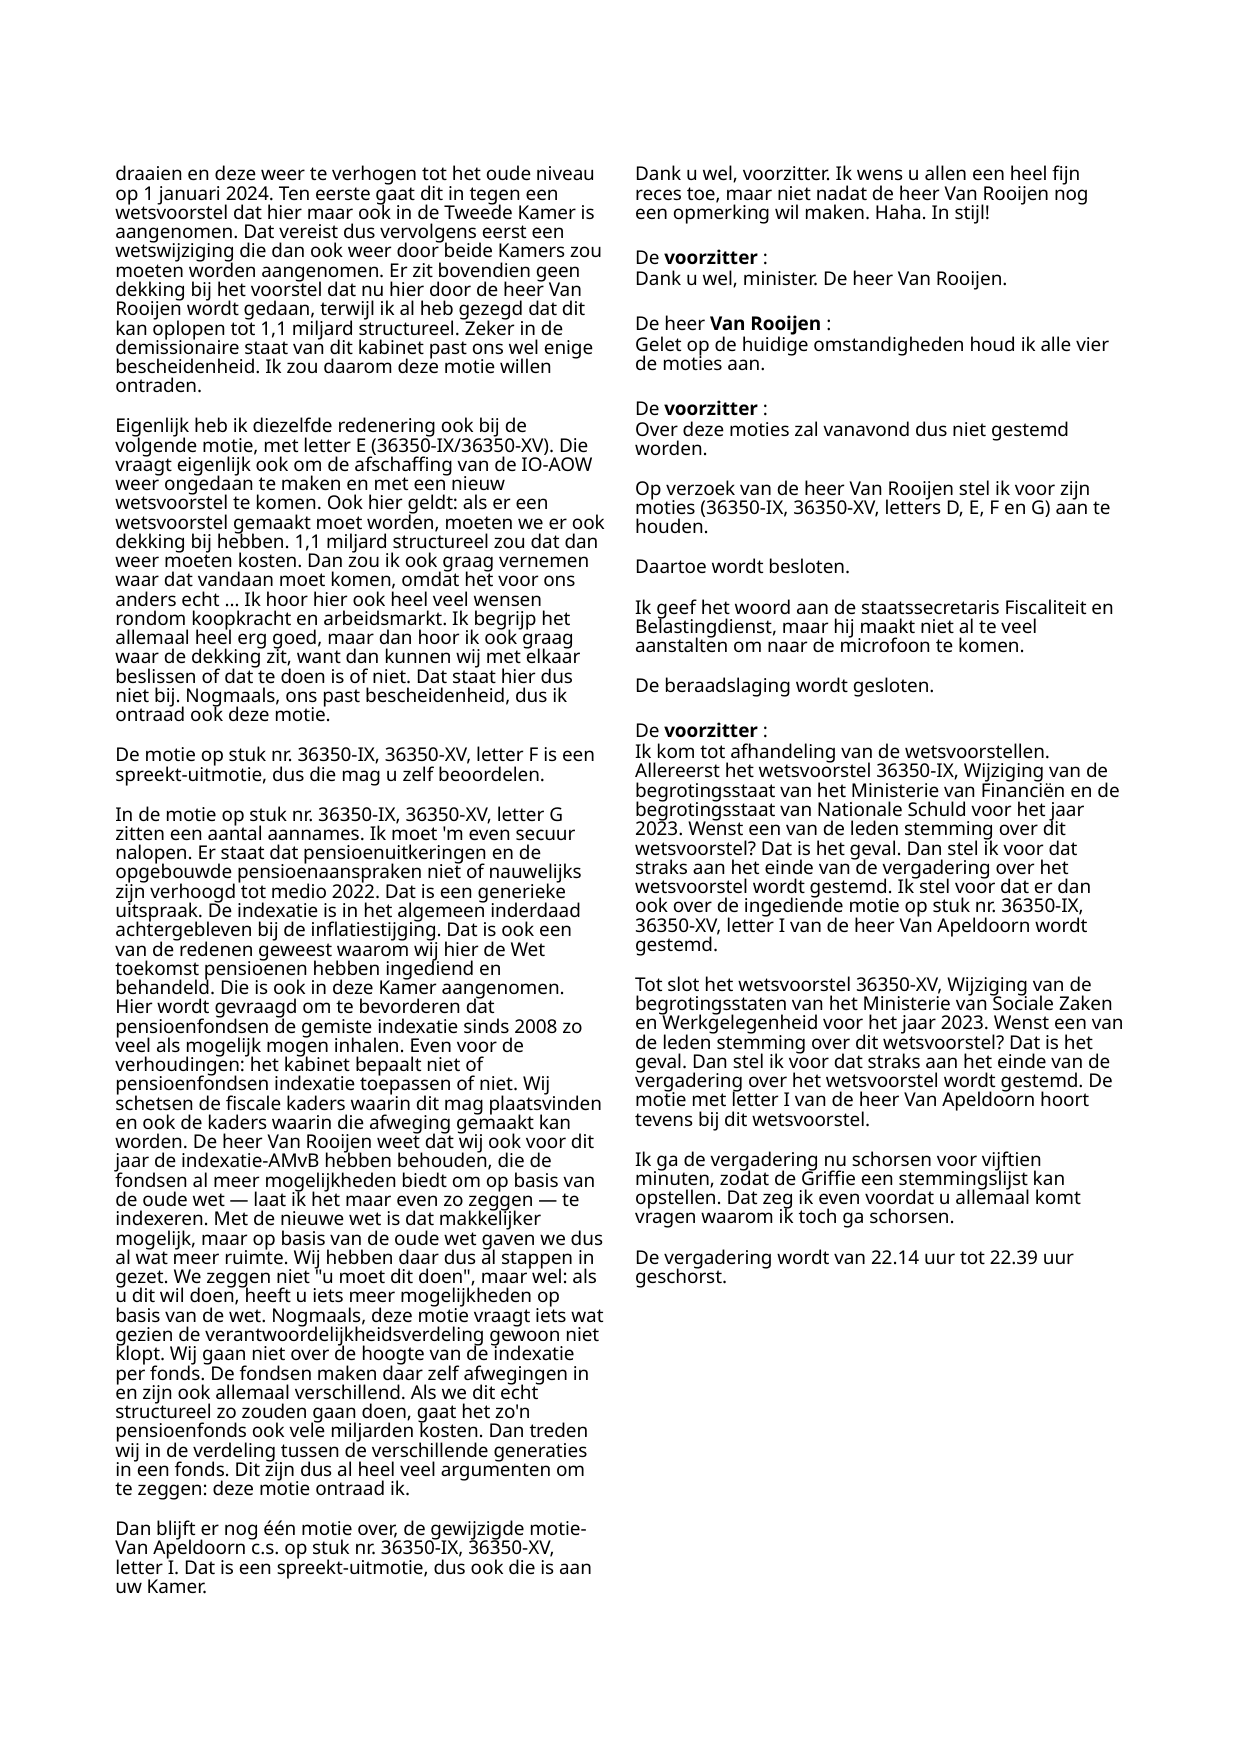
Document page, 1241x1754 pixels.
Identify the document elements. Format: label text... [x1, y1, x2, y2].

text De heer Van Rooijen : [635, 310, 1125, 336]
text draaien en deze weer te verhogen tot het oude niveau op 1 januari 2024. Ten eerste gaat dit in tegen een wetsvoorstel dat hier maar ook in de Tweede Kamer is aangenomen. Dat vereist dus vervolgens eerst een wetswijziging die dan ook weer door beide Kamers zou moeten worden aangenomen. Er zit bovendien geen dekking bij het voorstel dat nu hier door de heer Van Rooijen wordt gedaan, terwijl ik al heb gezegd dat dit kan oplopen tot 1,1 miljard structureel. Zeker in de demissionaire staat van dit kabinet past ons wel enige bescheidenheid. Ik zou daarom deze motie willen ontraden. [115, 165, 605, 397]
text Ik ga de vergadering nu schorsen voor vijftien minuten, zodat de Griffie een stemmingslijst kan opstellen. Dat zeg ik even voordat u allemaal komt vragen waarom ik toch ga schorsen. [635, 1151, 1125, 1228]
text De voorzitter : [635, 395, 1125, 421]
text Gelet op de huidige omstandigheden houd ik alle vier de moties aan. [635, 336, 1125, 374]
text Ik kom tot afhandeling van de wetsvoorstellen. Allereerst het wetsvoorstel 36350-IX, Wijziging van de begrotingsstaat van het Ministerie van Financiën en de begrotingsstaat van Nationale Schuld voor het jaar 2023. Wenst een van de leden stemming over dit wetsvoorstel? Dat is het geval. Dan stel ik voor dat straks aan het einde van de vergadering over het wetsvoorstel wordt gestemd. Ik stel voor dat er dan ook over de ingediende motie op stuk nr. 36350-IX, 36350-XV, letter I van de heer Van Apeldoorn wordt gestemd. [635, 743, 1125, 955]
text De voorzitter : [635, 244, 1125, 270]
text In de motie op stuk nr. 36350-IX, 36350-XV, letter G zitten een aantal aannames. Ik moet 'm even secuur nalopen. Er staat dat pensioenuitkeringen en de opgebouwde pensioenaanspraken niet of nauwelijks zijn verhoogd tot medio 2022. Dat is een generieke uitspraak. De indexatie is in het algemeen inderdaad achtergebleven bij de inflatiestijging. Dat is ook een van de redenen geweest waarom wij hier de Wet toekomst pensioenen hebben ingediend en behandeld. Die is ook in deze Kamer aangenomen. Hier wordt gevraagd om te bevorderen dat pensioenfondsen de gemiste indexatie sinds 2008 zo veel als mogelijk mogen inhalen. Even voor de verhoudingen: het kabinet bepaalt niet of pensioenfondsen indexatie toepassen of niet. Wij schetsen de fiscale kaders waarin dit mag plaatsvinden en ook de kaders waarin die afweging gemaakt kan worden. De heer Van Rooijen weet dat wij ook voor dit jaar de indexatie-AMvB hebben behouden, die de fondsen al meer mogelijkheden biedt om op basis van de oude wet — laat ik het maar even zo zeggen — te indexeren. Met de nieuwe wet is dat makkelijker mogelijk, maar op basis van de oude wet gaven we dus al wat meer ruimte. Wij hebben daar dus al stappen in gezet. We zeggen niet "u moet dit doen", maar wel: als u dit wil doen, heeft u iets meer mogelijkheden op basis van de wet. Nogmaals, deze motie vraagt iets wat gezien de verantwoordelijkheidsverdeling gewoon niet klopt. Wij gaan niet over de hoogte van de indexatie per fonds. De fondsen maken daar zelf afwegingen in en zijn ook allemaal verschillend. Als we dit echt structureel zo zouden gaan doen, gaat het zo'n pensioenfonds ook vele miljarden kosten. Dan treden wij in de verdeling tussen de verschillende generaties in een fonds. Dit zijn dus al heel veel argumenten om te zeggen: deze motie ontraad ik. [115, 806, 605, 1499]
text Over deze moties zal vanavond dus niet gestemd worden. [635, 421, 1125, 459]
text Tot slot het wetsvoorstel 36350-XV, Wijziging van de begrotingsstaten van het Ministerie van Sociale Zaken en Werkgelegenheid voor het jaar 2023. Wenst een van de leden stemming over dit wetsvoorstel? Dat is het geval. Dan stel ik voor dat straks aan het einde van de vergadering over het wetsvoorstel wordt gestemd. De motie met letter I van de heer Van Apeldoorn hoort tevens bij dit wetsvoorstel. [635, 976, 1125, 1130]
text De beraadslaging wordt gesloten. [635, 677, 1125, 697]
text Ik geef het woord aan de staatssecretaris Fiscaliteit en Belastingdienst, maar hij maakt niet al te veel aanstalten om naar de microfoon te komen. [635, 599, 1125, 656]
text Dank u wel, minister. De heer Van Rooijen. [635, 270, 1125, 289]
text Op verzoek van de heer Van Rooijen stel ik voor zijn moties (36350-IX, 36350-XV, letters D, E, F en G) aan te houden. [635, 480, 1125, 538]
text Daartoe wordt besloten. [635, 558, 1125, 578]
text De vergadering wordt van 22.14 uur tot 22.39 uur geschorst. [635, 1249, 1125, 1287]
text Dank u wel, voorzitter. Ik wens u allen een heel fijn reces toe, maar niet nadat de heer Van Rooijen nog een opmerking wil maken. Haha. In stijl! [635, 165, 1125, 223]
text De voorzitter : [635, 717, 1125, 743]
text Eigenlijk heb ik diezelfde redenering ook bij de volgende motie, met letter E (36350-IX/36350-XV). Die vraagt eigenlijk ook om de afschaffing van de IO-AOW weer ongedaan te maken en met een nieuw wetsvoorstel te komen. Ook hier geldt: als er een wetsvoorstel gemaakt moet worden, moeten we er ook dekking bij hebben. 1,1 miljard structureel zou dat dan weer moeten kosten. Dan zou ik ook graag vernemen waar dat vandaan moet komen, omdat het voor ons anders echt … Ik hoor hier ook heel veel wensen rondom koopkracht en arbeidsmarkt. Ik begrijp het allemaal heel erg goed, maar dan hoor ik ook graag waar de dekking zit, want dan kunnen wij met elkaar beslissen of dat te doen is of niet. Dat staat hier dus niet bij. Nogmaals, ons past bescheidenheid, dus ik ontraad ook deze motie. [115, 417, 605, 726]
text De motie op stuk nr. 36350-IX, 36350-XV, letter F is een spreekt-uitmotie, dus die mag u zelf beoordelen. [115, 746, 605, 785]
text Dan blijft er nog één motie over, de gewijzigde motie-Van Apeldoorn c.s. op stuk nr. 36350-IX, 36350-XV, letter I. Dat is een spreekt-uitmotie, dus ook die is aan uw Kamer. [115, 1520, 605, 1597]
